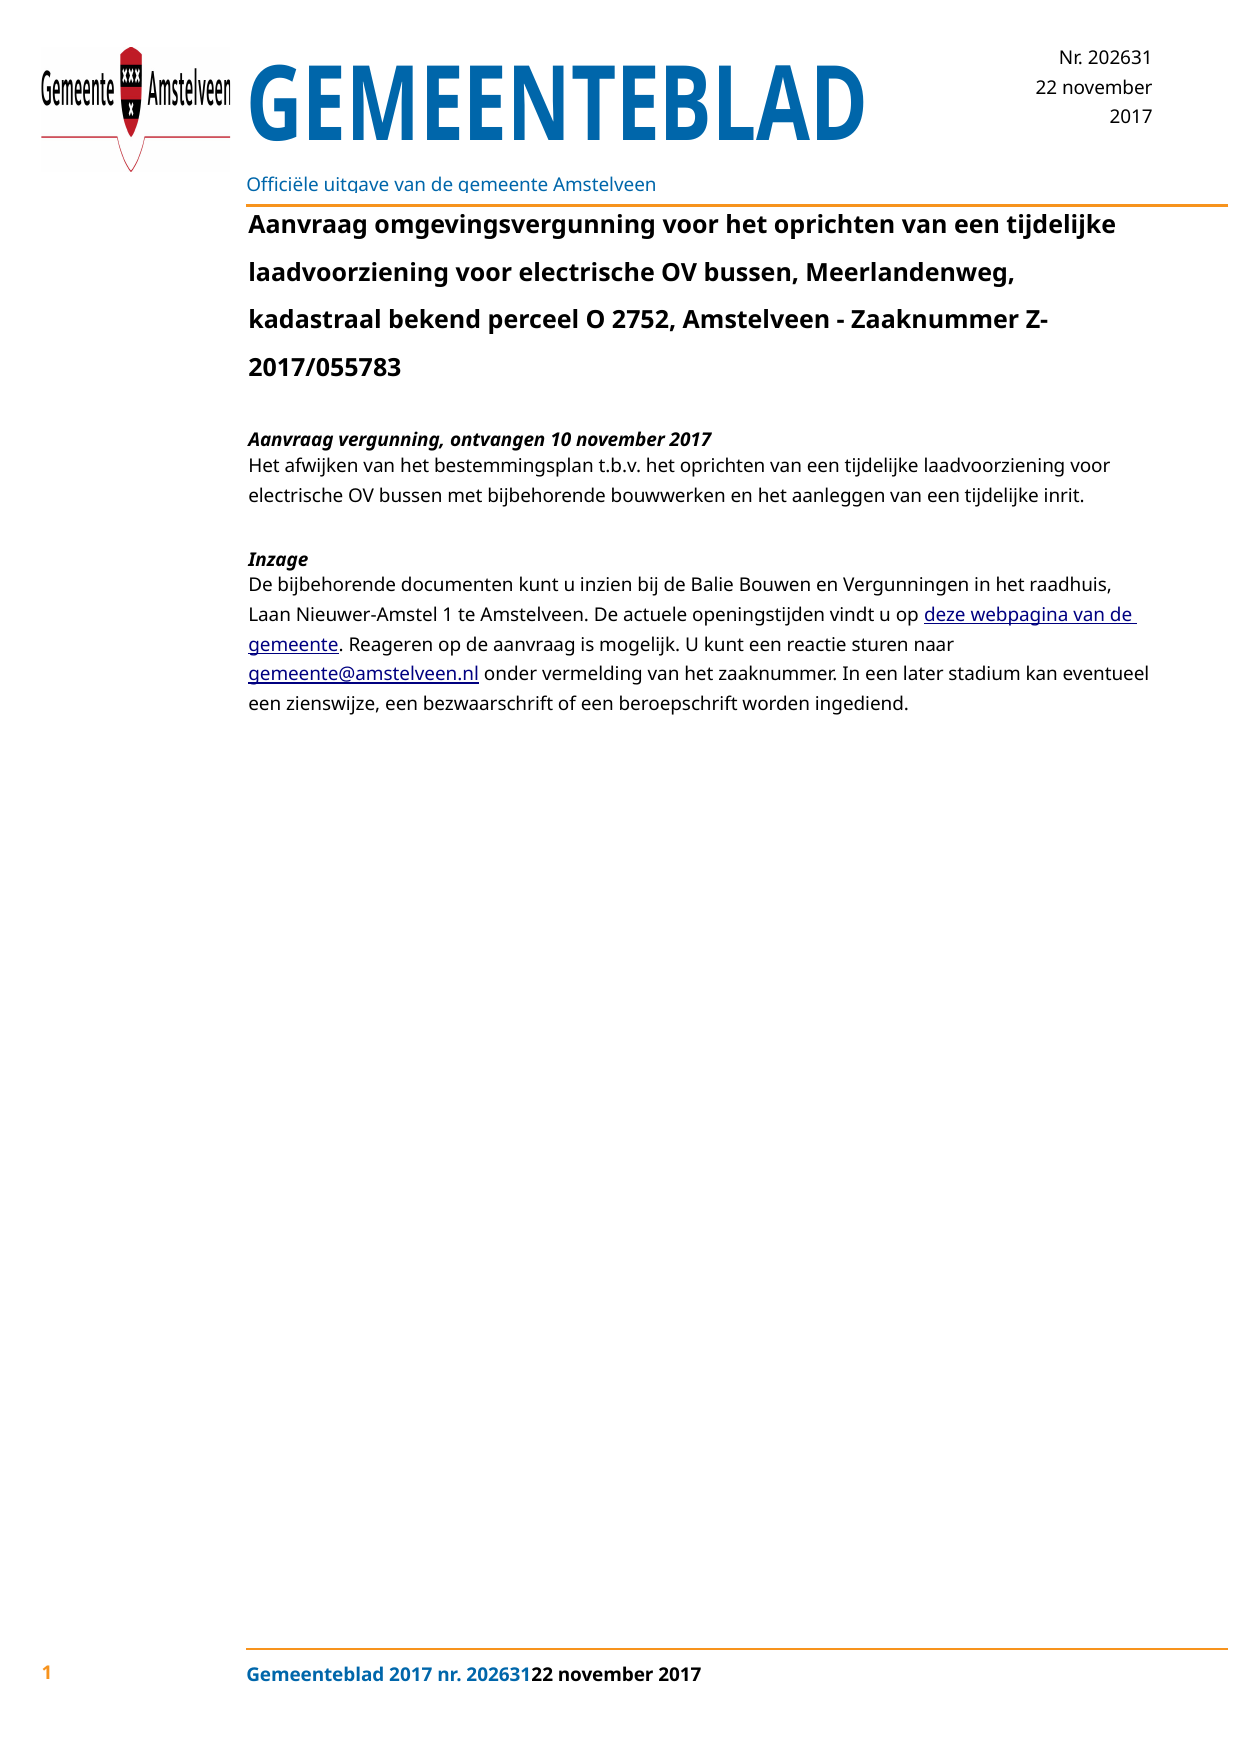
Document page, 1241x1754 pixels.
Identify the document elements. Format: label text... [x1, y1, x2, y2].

text Aanvraag omgevingsvergunning voor het oprichten van een tijdelijke laadvoorziening voor electrische OV bussen, Meerlandenweg, kadastraal bekend perceel O 2752, Amstelveen - Zaaknummer Z-2017/055783 [248, 207, 1152, 384]
text Inzage [248, 546, 1152, 572]
text Aanvraag vergunning, ontvangen 10 november 2017 [248, 427, 1152, 452]
text Het afwijken van het bestemmingsplan t.b.v. het oprichten van een tijdelijke laadvoorziening voor electrische OV bussen met bijbehorende bouwwerken en het aanleggen van een tijdelijke inrit. [248, 452, 1152, 508]
picture [41, 47, 231, 172]
text De bijbehorende documenten kunt u inzien bij de Balie Bouwen en Vergunningen in het raadhuis, Laan Nieuwer-Amstel 1 te Amstelveen. De actuele openingstijden vindt u op deze webpagina van de gemeente. Reageren op de aanvraag is mogelijk. U kunt een reactie sturen naar gemeente@amstelveen.nl onder vermelding van het zaaknummer. In een later stadium kan eventueel een zienswijze, een bezwaarschrift of een beroepschrift worden ingediend. [248, 572, 1152, 716]
